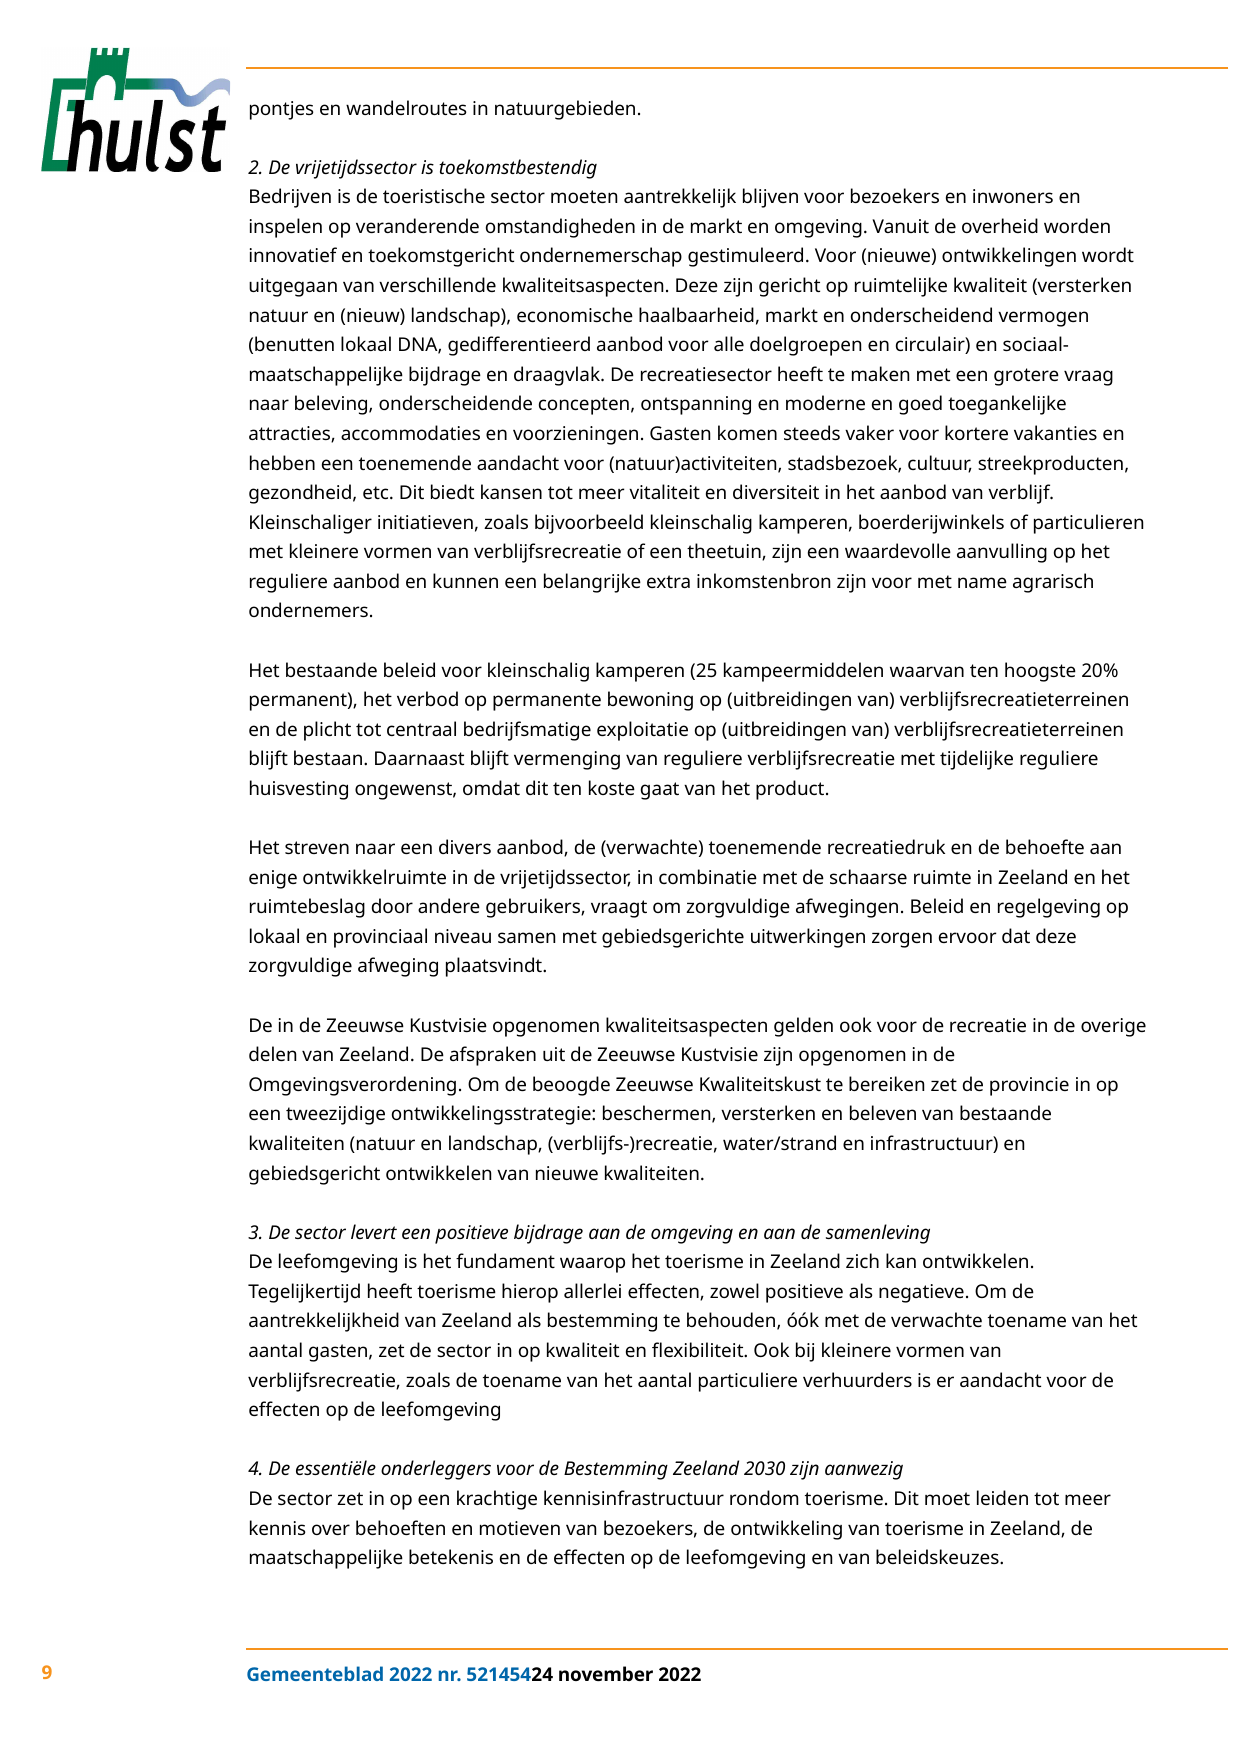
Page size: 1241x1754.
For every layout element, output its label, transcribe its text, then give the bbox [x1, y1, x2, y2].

text Het bestaande beleid voor kleinschalig kamperen (25 kampeermiddelen waarvan ten hoogste 20% permanent), het verbod op permanente bewoning op (uitbreidingen van) verblijfsrecreatieterreinen en de plicht tot centraal bedrijfsmatige exploitatie op (uitbreidingen van) verblijfsrecreatieterreinen blijft bestaan. Daarnaast blijft vermenging van reguliere verblijfsrecreatie met tijdelijke reguliere huisvesting ongewenst, omdat dit ten koste gaat van het product. [248, 657, 1152, 801]
text pontjes en wandelroutes in natuurgebieden. [248, 95, 1152, 121]
text 3. De sector levert een positieve bijdrage aan de omgeving en aan de samenleving [248, 1219, 1152, 1245]
text 2. De vrijetijdssector is toekomstbestendig [248, 154, 1152, 180]
text De in de Zeeuwse Kustvisie opgenomen kwaliteitsaspecten gelden ook voor de recreatie in de overige delen van Zeeland. De afspraken uit de Zeeuwse Kustvisie zijn opgenomen in de Omgevingsverordening. Om de beoogde Zeeuwse Kwaliteitskust te bereiken zet de provincie in op een tweezijdige ontwikkelingsstrategie: beschermen, versterken en beleven van bestaande kwaliteiten (natuur en landschap, (verblijfs-)recreatie, water/strand en infrastructuur) en gebiedsgericht ontwikkelen van nieuwe kwaliteiten. [248, 1012, 1152, 1186]
text Het streven naar een divers aanbod, de (verwachte) toenemende recreatiedruk en de behoefte aan enige ontwikkelruimte in de vrijetijdssector, in combinatie met de schaarse ruimte in Zeeland en het ruimtebeslag door andere gebruikers, vraagt om zorgvuldige afwegingen. Beleid en regelgeving op lokaal en provinciaal niveau samen met gebiedsgerichte uitwerkingen zorgen ervoor dat deze zorgvuldige afweging plaatsvindt. [248, 834, 1152, 978]
picture [41, 47, 231, 172]
text De sector zet in op een krachtige kennisinfrastructuur rondom toerisme. Dit moet leiden tot meer kennis over behoeften en motieven van bezoekers, de ontwikkeling van toerisme in Zeeland, de maatschappelijke betekenis en de effecten op de leefomgeving en van beleidskeuzes. [248, 1485, 1152, 1570]
text Bedrijven is de toeristische sector moeten aantrekkelijk blijven voor bezoekers en inwoners en inspelen op veranderende omstandigheden in de markt en omgeving. Vanuit de overheid worden innovatief en toekomstgericht ondernemerschap gestimuleerd. Voor (nieuwe) ontwikkelingen wordt uitgegaan van verschillende kwaliteitsaspecten. Deze zijn gericht op ruimtelijke kwaliteit (versterken natuur en (nieuw) landschap), economische haalbaarheid, markt en onderscheidend vermogen (benutten lokaal DNA, gedifferentieerd aanbod voor alle doelgroepen en circulair) en sociaal-maatschappelijke bijdrage en draagvlak. De recreatiesector heeft te maken met een grotere vraag naar beleving, onderscheidende concepten, ontspanning en moderne en goed toegankelijke attracties, accommodaties en voorzieningen. Gasten komen steeds vaker voor kortere vakanties en hebben een toenemende aandacht voor (natuur)activiteiten, stadsbezoek, cultuur, streekproducten, gezondheid, etc. Dit biedt kansen tot meer vitaliteit en diversiteit in het aanbod van verblijf. Kleinschaliger initiatieven, zoals bijvoorbeeld kleinschalig kamperen, boerderijwinkels of particulieren met kleinere vormen van verblijfsrecreatie of een theetuin, zijn een waardevolle aanvulling op het reguliere aanbod en kunnen een belangrijke extra inkomstenbron zijn voor met name agrarisch ondernemers. [248, 183, 1152, 623]
text De leefomgeving is het fundament waarop het toerisme in Zeeland zich kan ontwikkelen. Tegelijkertijd heeft toerisme hierop allerlei effecten, zowel positieve als negatieve. Om de aantrekkelijkheid van Zeeland als bestemming te behouden, óók met de verwachte toename van het aantal gasten, zet de sector in op kwaliteit en flexibiliteit. Ook bij kleinere vormen van verblijfsrecreatie, zoals de toename van het aantal particuliere verhuurders is er aandacht voor de effecten op de leefomgeving [248, 1248, 1152, 1422]
text 4. De essentiële onderleggers voor de Bestemming Zeeland 2030 zijn aanwezig [248, 1456, 1152, 1481]
